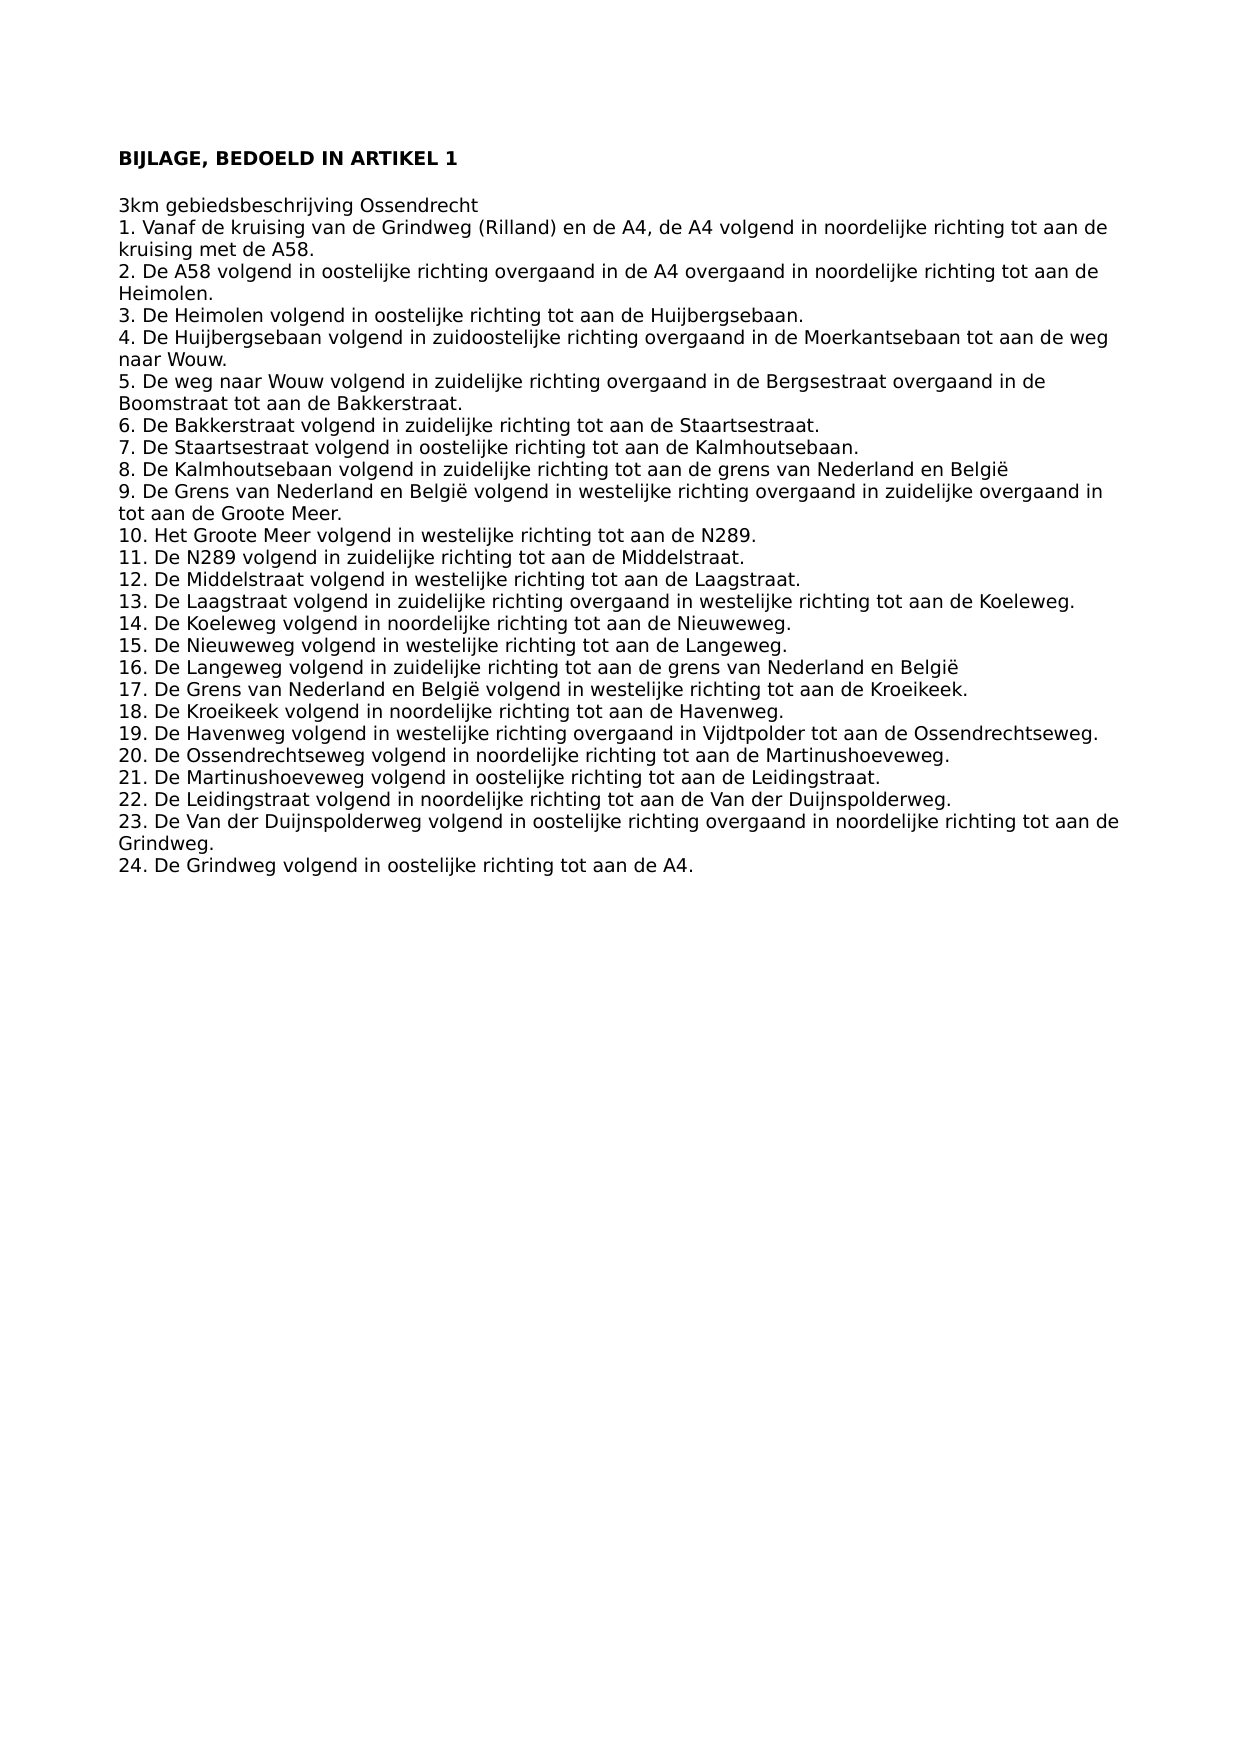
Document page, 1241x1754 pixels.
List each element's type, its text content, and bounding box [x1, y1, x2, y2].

text 20. De Ossendrechtseweg volgend in noordelijke richting tot aan de Martinushoeveweg. [118, 744, 1122, 767]
text 13. De Laagstraat volgend in zuidelijke richting overgaand in westelijke richting tot aan de Koeleweg. [118, 591, 1122, 613]
text 23. De Van der Duijnspolderweg volgend in oostelijke richting overgaand in noordelijke richting tot aan de Grindweg. [118, 811, 1122, 854]
text 6. De Bakkerstraat volgend in zuidelijke richting tot aan de Staartsestraat. [118, 415, 1122, 437]
text 19. De Havenweg volgend in westelijke richting overgaand in Vijdtpolder tot aan de Ossendrechtseweg. [118, 723, 1122, 744]
text 2. De A58 volgend in oostelijke richting overgaand in de A4 overgaand in noordelijke richting tot aan de Heimolen. [118, 261, 1122, 305]
text 7. De Staartsestraat volgend in oostelijke richting tot aan de Kalmhoutsebaan. [118, 437, 1122, 459]
text 5. De weg naar Wouw volgend in zuidelijke richting overgaand in de Bergsestraat overgaand in de Boomstraat tot aan de Bakkerstraat. [118, 371, 1122, 415]
text 17. De Grens van Nederland en België volgend in westelijke richting tot aan de Kroeikeek. [118, 679, 1122, 701]
text 24. De Grindweg volgend in oostelijke richting tot aan de A4. [118, 854, 1122, 876]
text 9. De Grens van Nederland en België volgend in westelijke richting overgaand in zuidelijke overgaand in tot aan de Groote Meer. [118, 481, 1122, 525]
text 22. De Leidingstraat volgend in noordelijke richting tot aan de Van der Duijnspolderweg. [118, 788, 1122, 811]
text 14. De Koeleweg volgend in noordelijke richting tot aan de Nieuweweg. [118, 613, 1122, 635]
text 3. De Heimolen volgend in oostelijke richting tot aan de Huijbergsebaan. [118, 305, 1122, 327]
text 10. Het Groote Meer volgend in westelijke richting tot aan de N289. [118, 525, 1122, 547]
text 3km gebiedsbeschrijving Ossendrecht [118, 195, 1122, 217]
text 11. De N289 volgend in zuidelijke richting tot aan de Middelstraat. [118, 547, 1122, 569]
text 8. De Kalmhoutsebaan volgend in zuidelijke richting tot aan de grens van Nederland en België [118, 459, 1122, 481]
text 21. De Martinushoeveweg volgend in oostelijke richting tot aan de Leidingstraat. [118, 767, 1122, 788]
text 18. De Kroeikeek volgend in noordelijke richting tot aan de Havenweg. [118, 701, 1122, 723]
text 12. De Middelstraat volgend in westelijke richting tot aan de Laagstraat. [118, 569, 1122, 591]
text 1. Vanaf de kruising van de Grindweg (Rilland) en de A4, de A4 volgend in noordelijke richting tot aan de kruising met de A58. [118, 217, 1122, 261]
text 4. De Huijbergsebaan volgend in zuidoostelijke richting overgaand in de Moerkantsebaan tot aan de weg naar Wouw. [118, 327, 1122, 371]
subtitle BIJLAGE, BEDOELD IN ARTIKEL 1 [118, 148, 1122, 170]
text 15. De Nieuweweg volgend in westelijke richting tot aan de Langeweg. [118, 635, 1122, 657]
text 16. De Langeweg volgend in zuidelijke richting tot aan de grens van Nederland en België [118, 657, 1122, 679]
